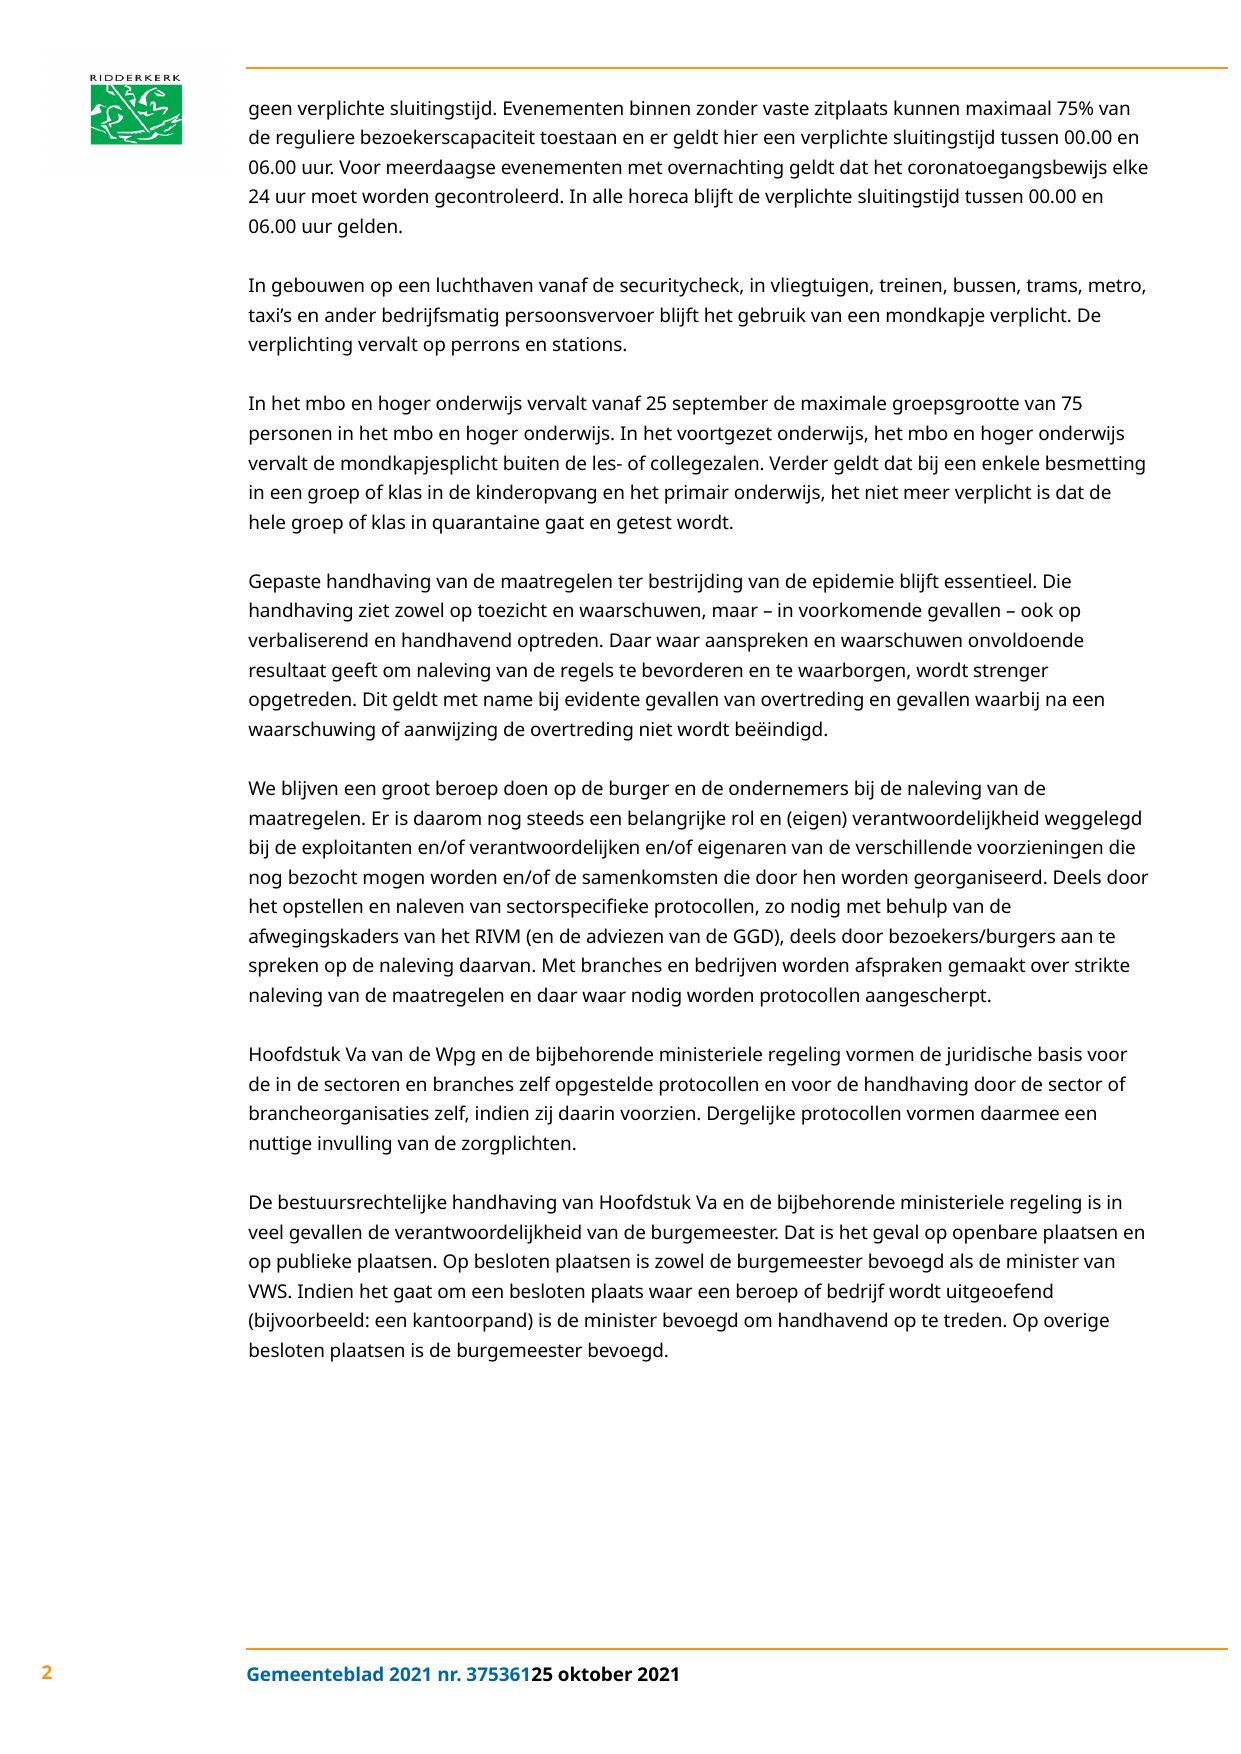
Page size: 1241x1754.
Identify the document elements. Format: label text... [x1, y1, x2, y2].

picture [41, 47, 231, 172]
text Gepaste handhaving van de maatregelen ter bestrijding van de epidemie blijft essentieel. Die handhaving ziet zowel op toezicht en waarschuwen, maar – in voorkomende gevallen – ook op verbaliserend en handhavend optreden. Daar waar aanspreken en waarschuwen onvoldoende resultaat geeft om naleving van de regels te bevorderen en te waarborgen, wordt strenger opgetreden. Dit geldt met name bij evidente gevallen van overtreding en gevallen waarbij na een waarschuwing of aanwijzing de overtreding niet wordt beëindigd. [248, 568, 1152, 742]
text Hoofdstuk Va van de Wpg en de bijbehorende ministeriele regeling vormen de juridische basis voor de in de sectoren en branches zelf opgestelde protocollen en voor de handhaving door de sector of brancheorganisaties zelf, indien zij daarin voorzien. Dergelijke protocollen vormen daarmee een nuttige invulling van de zorgplichten. [248, 1041, 1152, 1156]
text We blijven een groot beroep doen op de burger en de ondernemers bij de naleving van de maatregelen. Er is daarom nog steeds een belangrijke rol en (eigen) verantwoordelijkheid weggelegd bij de exploitanten en/of verantwoordelijken en/of eigenaren van de verschillende voorzieningen die nog bezocht mogen worden en/of de samenkomsten die door hen worden georganiseerd. Deels door het opstellen en naleven van sectorspecifieke protocollen, zo nodig met behulp van de afwegingskaders van het RIVM (en de adviezen van de GGD), deels door bezoekers/burgers aan te spreken op de naleving daarvan. Met branches en bedrijven worden afspraken gemaakt over strikte naleving van de maatregelen en daar waar nodig worden protocollen aangescherpt. [248, 775, 1152, 1008]
text geen verplichte sluitingstijd. Evenementen binnen zonder vaste zitplaats kunnen maximaal 75% van de reguliere bezoekerscapaciteit toestaan en er geldt hier een verplichte sluitingstijd tussen 00.00 en 06.00 uur. Voor meerdaagse evenementen met overnachting geldt dat het coronatoegangsbewijs elke 24 uur moet worden gecontroleerd. In alle horeca blijft de verplichte sluitingstijd tussen 00.00 en 06.00 uur gelden. [248, 95, 1152, 239]
text De bestuursrechtelijke handhaving van Hoofdstuk Va en de bijbehorende ministeriele regeling is in veel gevallen de verantwoordelijkheid van de burgemeester. Dat is het geval op openbare plaatsen en op publieke plaatsen. Op besloten plaatsen is zowel de burgemeester bevoegd als de minister van VWS. Indien het gaat om een besloten plaats waar een beroep of bedrijf wordt uitgeoefend (bijvoorbeeld: een kantoorpand) is de minister bevoegd om handhavend op te treden. Op overige besloten plaatsen is de burgemeester bevoegd. [248, 1189, 1152, 1363]
text In gebouwen op een luchthaven vanaf de securitycheck, in vliegtuigen, treinen, bussen, trams, metro, taxi’s en ander bedrijfsmatig persoonsvervoer blijft het gebruik van een mondkapje verplicht. De verplichting vervalt op perrons en stations. [248, 272, 1152, 357]
text In het mbo en hoger onderwijs vervalt vanaf 25 september de maximale groepsgrootte van 75 personen in het mbo en hoger onderwijs. In het voortgezet onderwijs, het mbo en hoger onderwijs vervalt de mondkapjesplicht buiten de les- of collegezalen. Verder geldt dat bij een enkele besmetting in een groep of klas in de kinderopvang en het primair onderwijs, het niet meer verplicht is dat de hele groep of klas in quarantaine gaat en getest wordt. [248, 391, 1152, 535]
